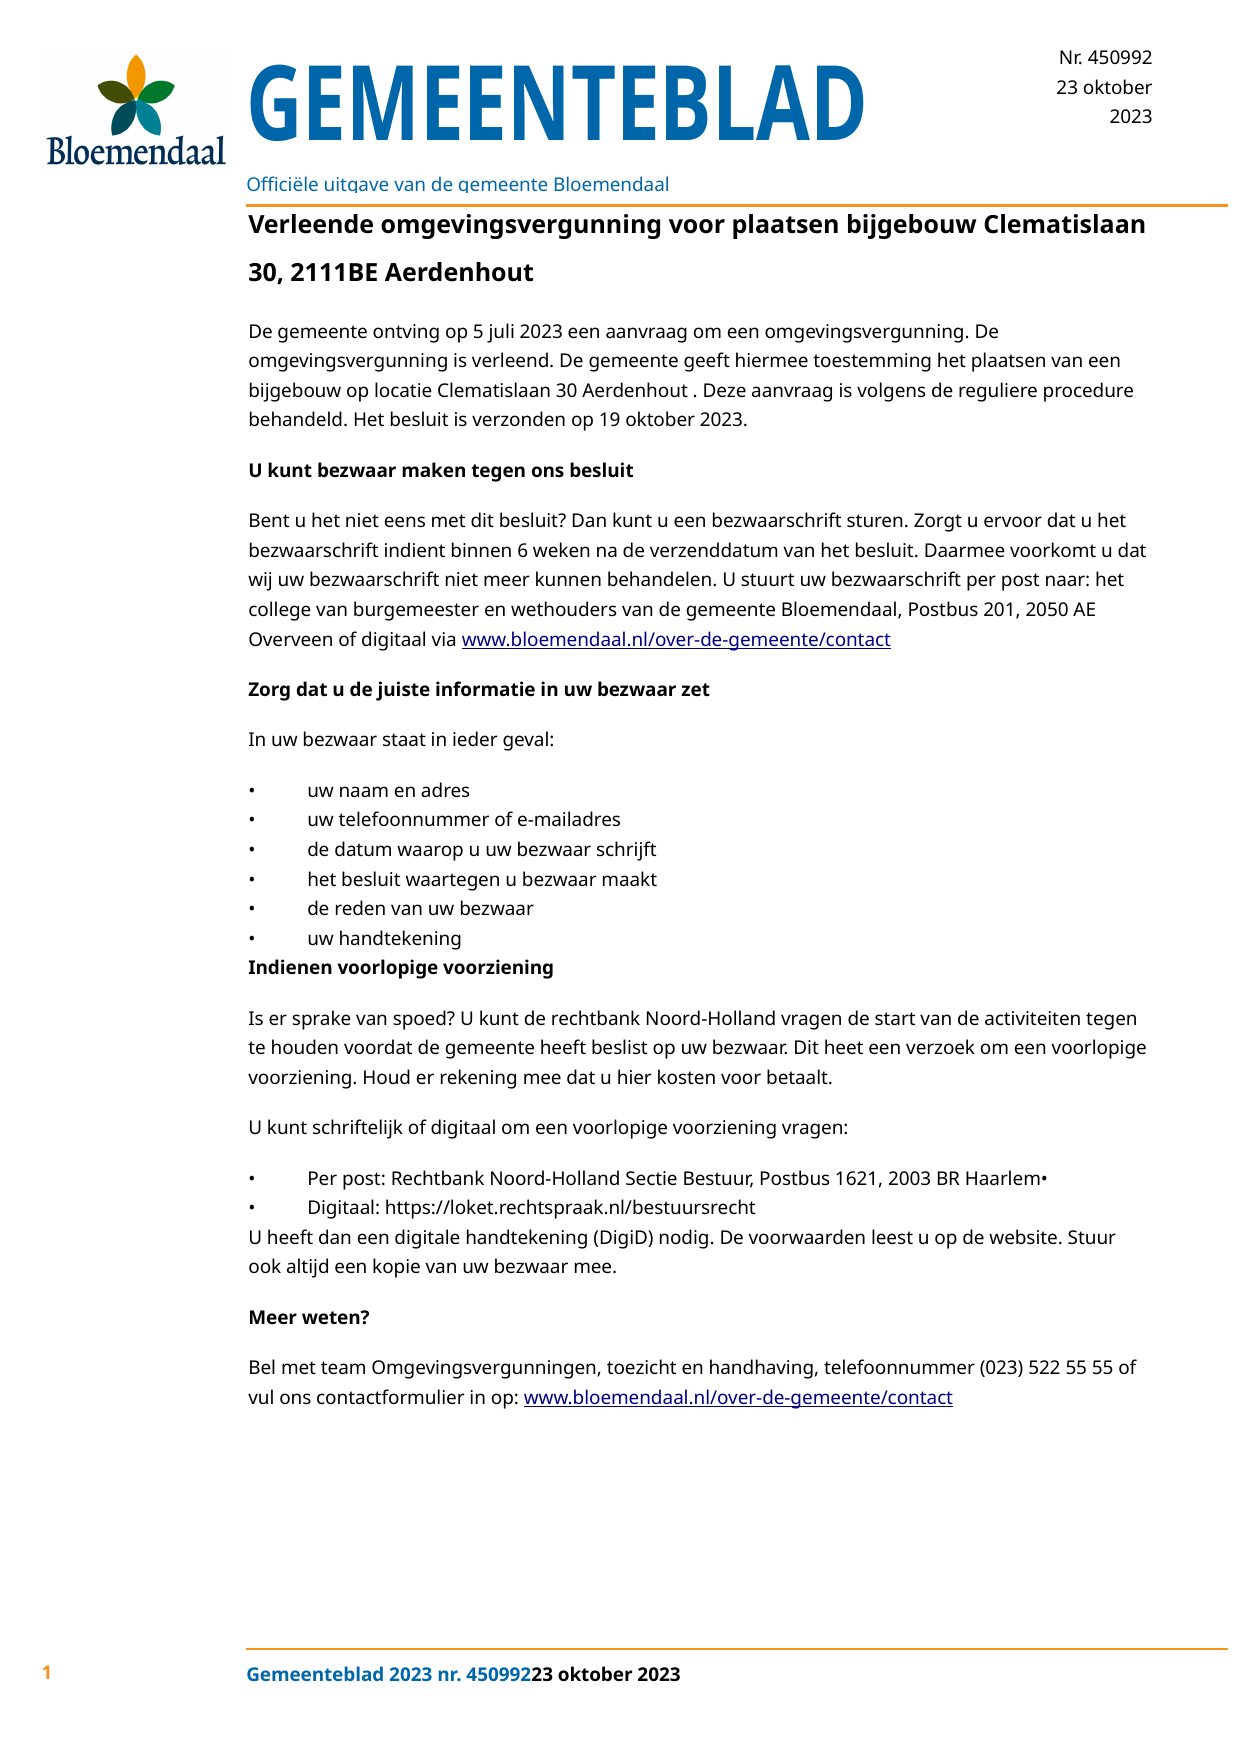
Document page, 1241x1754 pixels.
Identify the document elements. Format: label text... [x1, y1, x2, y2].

text De gemeente ontving op 5 juli 2023 een aanvraag om een omgevingsvergunning. De omgevingsvergunning is verleend. De gemeente geeft hiermee toestemming het plaatsen van een bijgebouw op locatie Clematislaan 30 Aerdenhout . Deze aanvraag is volgens de reguliere procedure behandeld. Het besluit is verzonden op 19 oktober 2023. [248, 318, 1152, 432]
text U kunt schriftelijk of digitaal om een voorlopige voorziening vragen: [248, 1114, 1152, 1140]
text Meer weten? [248, 1304, 1152, 1330]
list uw telefoonnummer of e-mailadres [248, 807, 1152, 832]
text U kunt bezwaar maken tegen ons besluit [248, 457, 1152, 483]
text Zorg dat u de juiste informatie in uw bezwaar zet [248, 676, 1152, 702]
list het besluit waartegen u bezwaar maakt [248, 866, 1152, 892]
list Per post: Rechtbank Noord-Holland Sectie Bestuur, Postbus 1621, 2003 BR Haarlem• [248, 1165, 1152, 1191]
list de reden van uw bezwaar [248, 895, 1152, 921]
list Digitaal: https://loket.rechtspraak.nl/bestuursrecht [248, 1194, 1152, 1220]
picture [41, 47, 231, 172]
list de datum waarop u uw bezwaar schrijft [248, 836, 1152, 862]
text U heeft dan een digitale handtekening (DigiD) nodig. De voorwaarden leest u op de website. Stuur ook altijd een kopie van uw bezwaar mee. [248, 1224, 1152, 1279]
text Verleende omgevingsvergunning voor plaatsen bijgebouw Clematislaan 30, 2111BE Aerdenhout [248, 207, 1152, 288]
text Bel met team Omgevingsvergunningen, toezicht en handhaving, telefoonnummer (023) 522 55 55 of vul ons contactformulier in op: www.bloemendaal.nl/over-de-gemeente/contact [248, 1354, 1152, 1410]
text In uw bezwaar staat in ieder geval: [248, 727, 1152, 752]
text Is er sprake van spoed? U kunt de rechtbank Noord-Holland vragen de start van de activiteiten tegen te houden voordat de gemeente heeft beslist op uw bezwaar. Dit heet een verzoek om een voorlopige voorziening. Houd er rekening mee dat u hier kosten voor betaalt. [248, 1005, 1152, 1090]
list uw naam en adres [248, 777, 1152, 803]
text Bent u het niet eens met dit besluit? Dan kunt u een bezwaarschrift sturen. Zorgt u ervoor dat u het bezwaarschrift indient binnen 6 weken na de verzenddatum van het besluit. Daarmee voorkomt u dat wij uw bezwaarschrift niet meer kunnen behandelen. U stuurt uw bezwaarschrift per post naar: het college van burgemeester en wethouders van de gemeente Bloemendaal, Postbus 201, 2050 AE Overveen of digitaal via www.bloemendaal.nl/over-de-gemeente/contact [248, 507, 1152, 652]
text Indienen voorlopige voorziening [248, 954, 1152, 980]
list uw handtekening [248, 925, 1152, 951]
